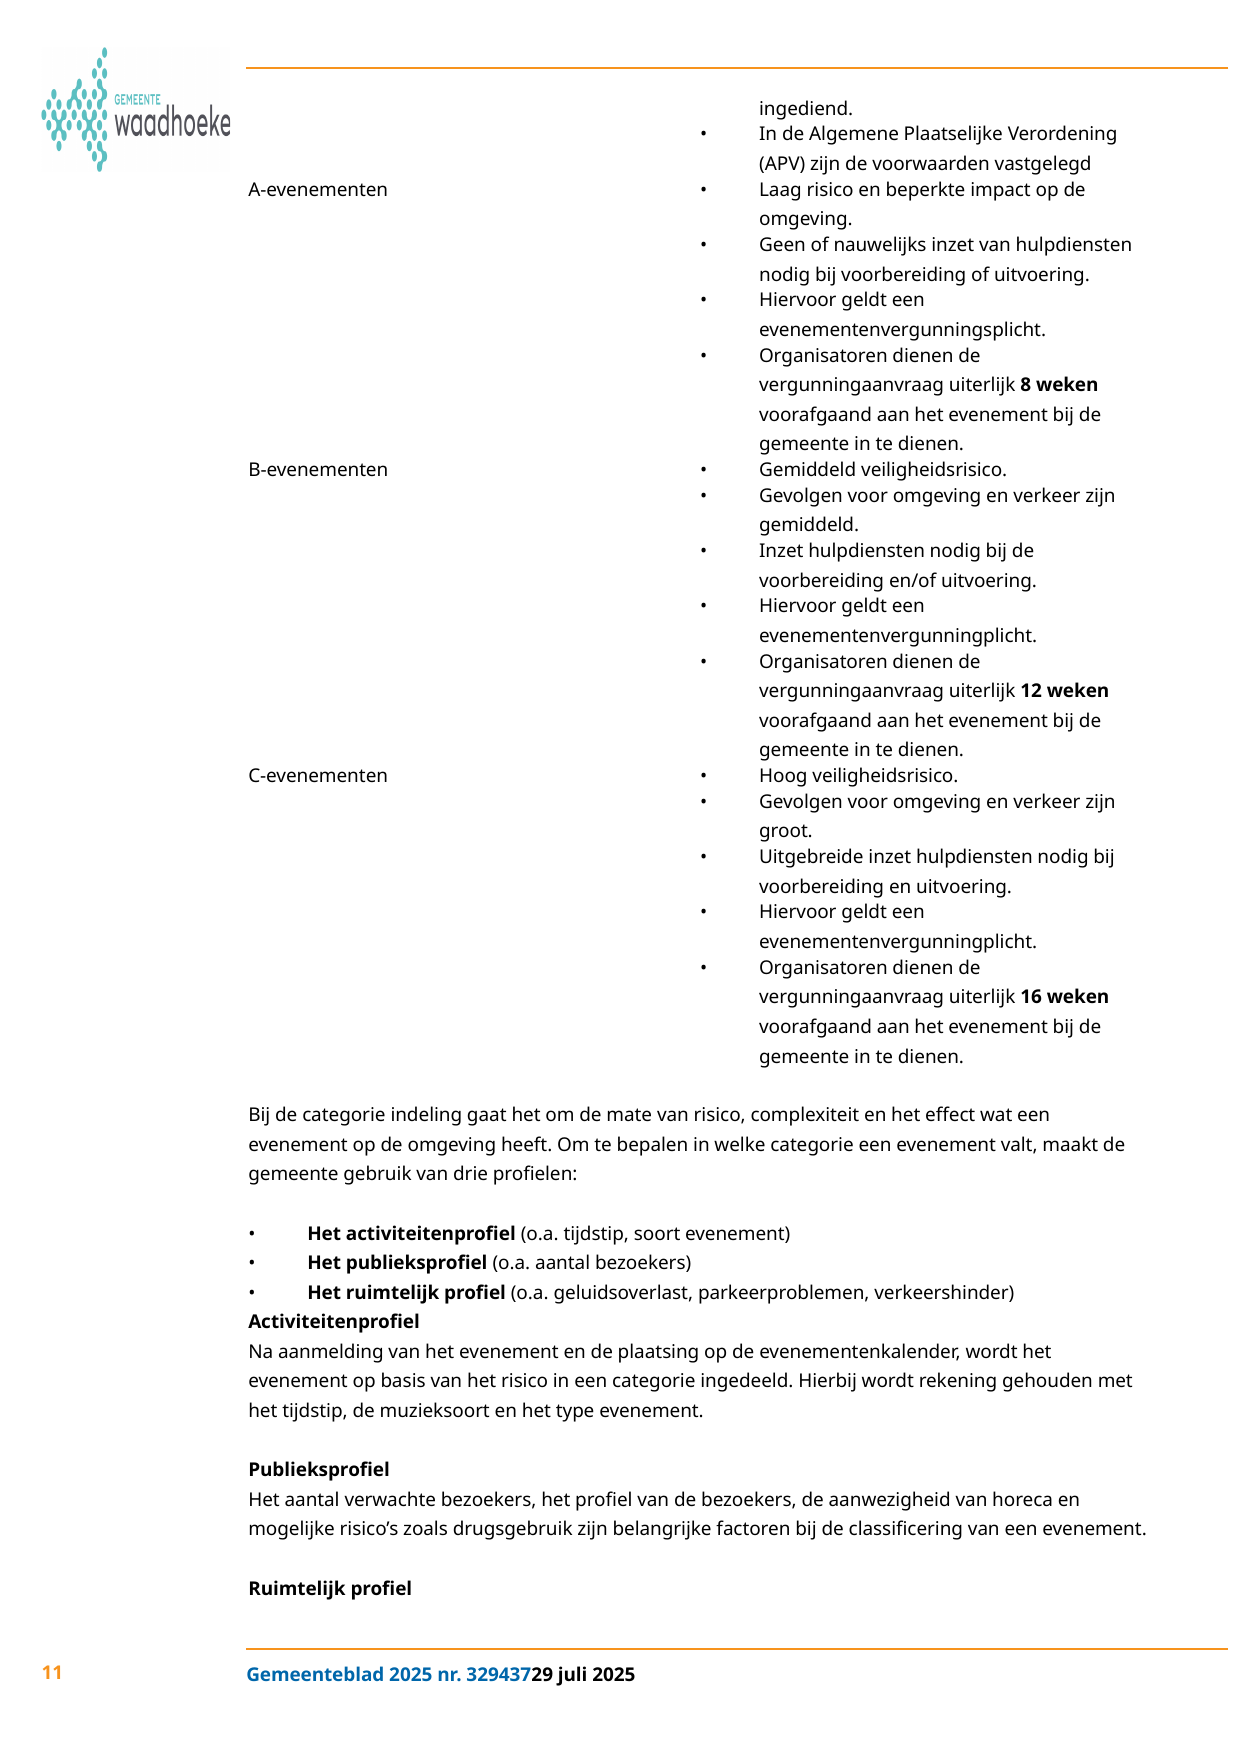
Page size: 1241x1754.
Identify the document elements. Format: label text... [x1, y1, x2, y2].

table_cell A-evenementen [248, 176, 700, 456]
table_cell ingediend. [700, 95, 1152, 121]
table_cell [248, 95, 700, 176]
text Na aanmelding van het evenement en de plaatsing op de evenementenkalender, wordt het evenement op basis van het risico in een categorie ingedeeld. Hierbij wordt rekening gehouden met het tijdstip, de muzieksoort en het type evenement. [248, 1338, 1152, 1423]
table_cell Hiervoor geldt een evenementenvergunningplicht. [700, 899, 1152, 954]
table_cell Geen of nauwelijks inzet van hulpdiensten nodig bij voorbereiding of uitvoering. [700, 231, 1152, 286]
table_cell Organisatoren dienen de vergunningaanvraag uiterlijk 8 weken voorafgaand aan het evenement bij de gemeente in te dienen. [700, 342, 1152, 456]
text Activiteitenprofiel [248, 1308, 1152, 1334]
text Bij de categorie indeling gaat het om de mate van risico, complexiteit en het effect wat een evenement op de omgeving heeft. Om te bepalen in welke categorie een evenement valt, maakt de gemeente gebruik van drie profielen: [248, 1101, 1152, 1186]
table_cell Inzet hulpdiensten nodig bij de voorbereiding en/of uitvoering. [700, 537, 1152, 593]
list Het activiteitenprofiel (o.a. tijdstip, soort evenement) [248, 1220, 1152, 1245]
table_cell Gemiddeld veiligheidsrisico. [700, 456, 1152, 482]
text Publieksprofiel [248, 1456, 1152, 1482]
table_cell Uitgebreide inzet hulpdiensten nodig bij voorbereiding en uitvoering. [700, 844, 1152, 899]
table_cell Gevolgen voor omgeving en verkeer zijn groot. [700, 788, 1152, 843]
table_cell Laag risico en beperkte impact op de omgeving. [700, 176, 1152, 231]
table_cell C-evenementen [248, 763, 700, 1068]
table_cell Gevolgen voor omgeving en verkeer zijn gemiddeld. [700, 482, 1152, 537]
table_cell Hiervoor geldt een evenementenvergunningsplicht. [700, 286, 1152, 342]
table_cell In de Algemene Plaatselijke Verordening (APV) zijn de voorwaarden vastgelegd [700, 121, 1152, 176]
table_cell Hiervoor geldt een evenementenvergunningplicht. [700, 593, 1152, 648]
text Ruimtelijk profiel [248, 1575, 1152, 1600]
list Het ruimtelijk profiel (o.a. geluidsoverlast, parkeerproblemen, verkeershinder) [248, 1279, 1152, 1304]
list Het publieksprofiel (o.a. aantal bezoekers) [248, 1249, 1152, 1275]
table_cell Organisatoren dienen de vergunningaanvraag uiterlijk 16 weken voorafgaand aan het evenement bij de gemeente in te dienen. [700, 954, 1152, 1068]
table_cell Hoog veiligheidsrisico. [700, 763, 1152, 788]
table_cell B-evenementen [248, 456, 700, 762]
picture [41, 47, 231, 172]
table_cell Organisatoren dienen de vergunningaanvraag uiterlijk 12 weken voorafgaand aan het evenement bij de gemeente in te dienen. [700, 648, 1152, 762]
text Het aantal verwachte bezoekers, het profiel van de bezoekers, de aanwezigheid van horeca en mogelijke risico’s zoals drugsgebruik zijn belangrijke factoren bij de classificering van een evenement. [248, 1486, 1152, 1541]
